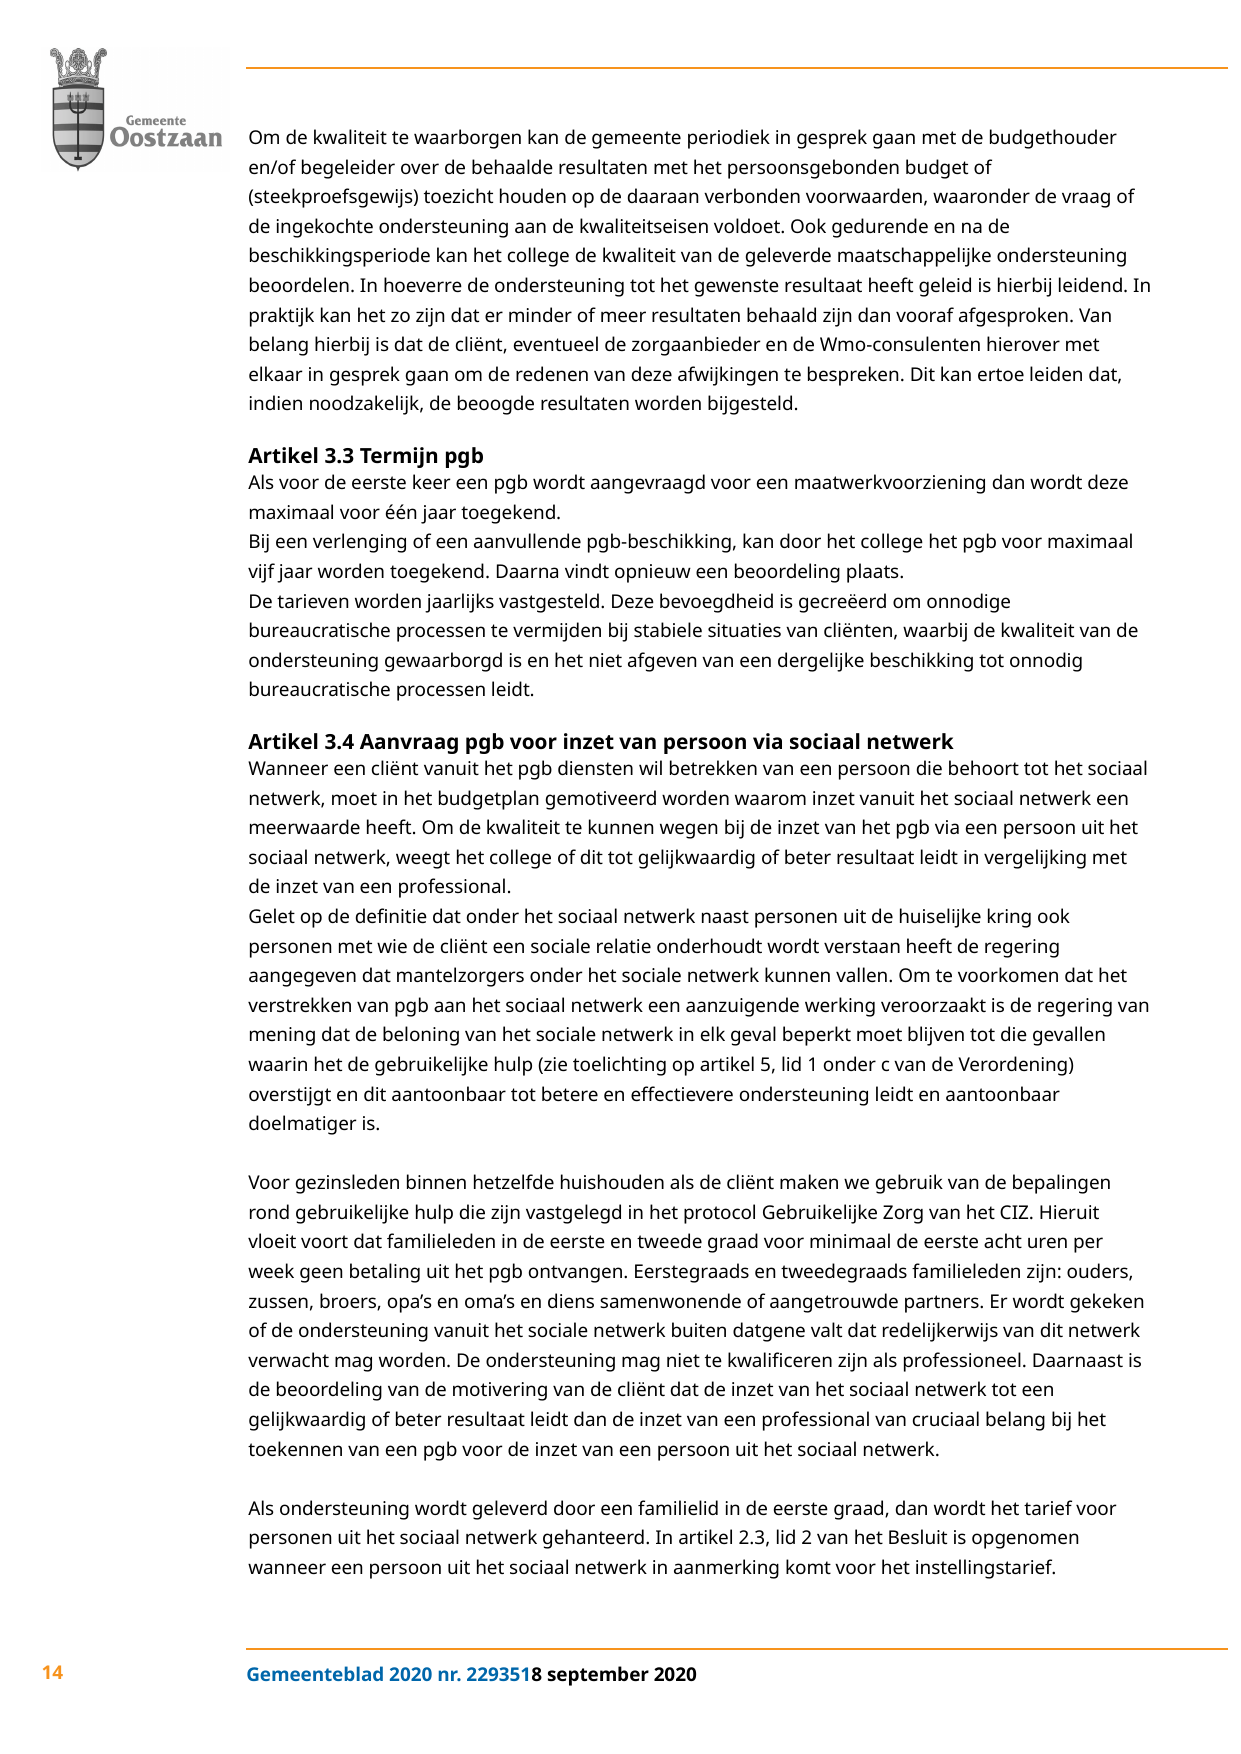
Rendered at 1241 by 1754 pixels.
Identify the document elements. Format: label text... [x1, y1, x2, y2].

text Bij een verlenging of een aanvullende pgb-beschikking, kan door het college het pgb voor maximaal vijf jaar worden toegekend. Daarna vindt opnieuw een beoordeling plaats. [248, 529, 1152, 584]
text Wanneer een cliënt vanuit het pgb diensten wil betrekken van een persoon die behoort tot het sociaal netwerk, moet in het budgetplan gemotiveerd worden waarom inzet vanuit het sociaal netwerk een meerwaarde heeft. Om de kwaliteit te kunnen wegen bij de inzet van het pgb via een persoon uit het sociaal netwerk, weegt het college of dit tot gelijkwaardig of beter resultaat leidt in vergelijking met de inzet van een professional. [248, 755, 1152, 899]
picture [41, 47, 231, 172]
text Gelet op de definitie dat onder het sociaal netwerk naast personen uit de huiselijke kring ook personen met wie de cliënt een sociale relatie onderhoudt wordt verstaan heeft de regering aangegeven dat mantelzorgers onder het sociale netwerk kunnen vallen. Om te voorkomen dat het verstrekken van pgb aan het sociaal netwerk een aanzuigende werking veroorzaakt is de regering van mening dat de beloning van het sociale netwerk in elk geval beperkt moet blijven tot die gevallen waarin het de gebruikelijke hulp (zie toelichting op artikel 5, lid 1 onder c van de Verordening) overstijgt en dit aantoonbaar tot betere en effectievere ondersteuning leidt en aantoonbaar doelmatiger is. [248, 903, 1152, 1136]
text Artikel 3.4 Aanvraag pgb voor inzet van persoon via sociaal netwerk [248, 727, 1152, 755]
text Artikel 3.3 Termijn pgb [248, 441, 1152, 469]
text Als ondersteuning wordt geleverd door een familielid in de eerste graad, dan wordt het tarief voor personen uit het sociaal netwerk gehanteerd. In artikel 2.3, lid 2 van het Besluit is opgenomen wanneer een persoon uit het sociaal netwerk in aanmerking komt voor het instellingstarief. [248, 1495, 1152, 1580]
text Voor gezinsleden binnen hetzelfde huishouden als de cliënt maken we gebruik van de bepalingen rond gebruikelijke hulp die zijn vastgelegd in het protocol Gebruikelijke Zorg van het CIZ. Hieruit vloeit voort dat familieleden in de eerste en tweede graad voor minimaal de eerste acht uren per week geen betaling uit het pgb ontvangen. Eerstegraads en tweedegraads familieleden zijn: ouders, zussen, broers, opa’s en oma’s en diens samenwonende of aangetrouwde partners. Er wordt gekeken of de ondersteuning vanuit het sociale netwerk buiten datgene valt dat redelijkerwijs van dit netwerk verwacht mag worden. De ondersteuning mag niet te kwalificeren zijn als professioneel. Daarnaast is de beoordeling van de motivering van de cliënt dat de inzet van het sociaal netwerk tot een gelijkwaardig of beter resultaat leidt dan de inzet van een professional van cruciaal belang bij het toekennen van een pgb voor de inzet van een persoon uit het sociaal netwerk. [248, 1169, 1152, 1462]
text De tarieven worden jaarlijks vastgesteld. Deze bevoegdheid is gecreëerd om onnodige bureaucratische processen te vermijden bij stabiele situaties van cliënten, waarbij de kwaliteit van de ondersteuning gewaarborgd is en het niet afgeven van een dergelijke beschikking tot onnodig bureaucratische processen leidt. [248, 588, 1152, 702]
text Als voor de eerste keer een pgb wordt aangevraagd voor een maatwerkvoorziening dan wordt deze maximaal voor één jaar toegekend. [248, 469, 1152, 525]
text Om de kwaliteit te waarborgen kan de gemeente periodiek in gesprek gaan met de budgethouder en/of begeleider over de behaalde resultaten met het persoonsgebonden budget of (steekproefsgewijs) toezicht houden op de daaraan verbonden voorwaarden, waaronder de vraag of de ingekochte ondersteuning aan de kwaliteitseisen voldoet. Ook gedurende en na de beschikkingsperiode kan het college de kwaliteit van de geleverde maatschappelijke ondersteuning beoordelen. In hoeverre de ondersteuning tot het gewenste resultaat heeft geleid is hierbij leidend. In praktijk kan het zo zijn dat er minder of meer resultaten behaald zijn dan vooraf afgesproken. Van belang hierbij is dat de cliënt, eventueel de zorgaanbieder en de Wmo-consulenten hierover met elkaar in gesprek gaan om de redenen van deze afwijkingen te bespreken. Dit kan ertoe leiden dat, indien noodzakelijk, de beoogde resultaten worden bijgesteld. [248, 124, 1152, 416]
